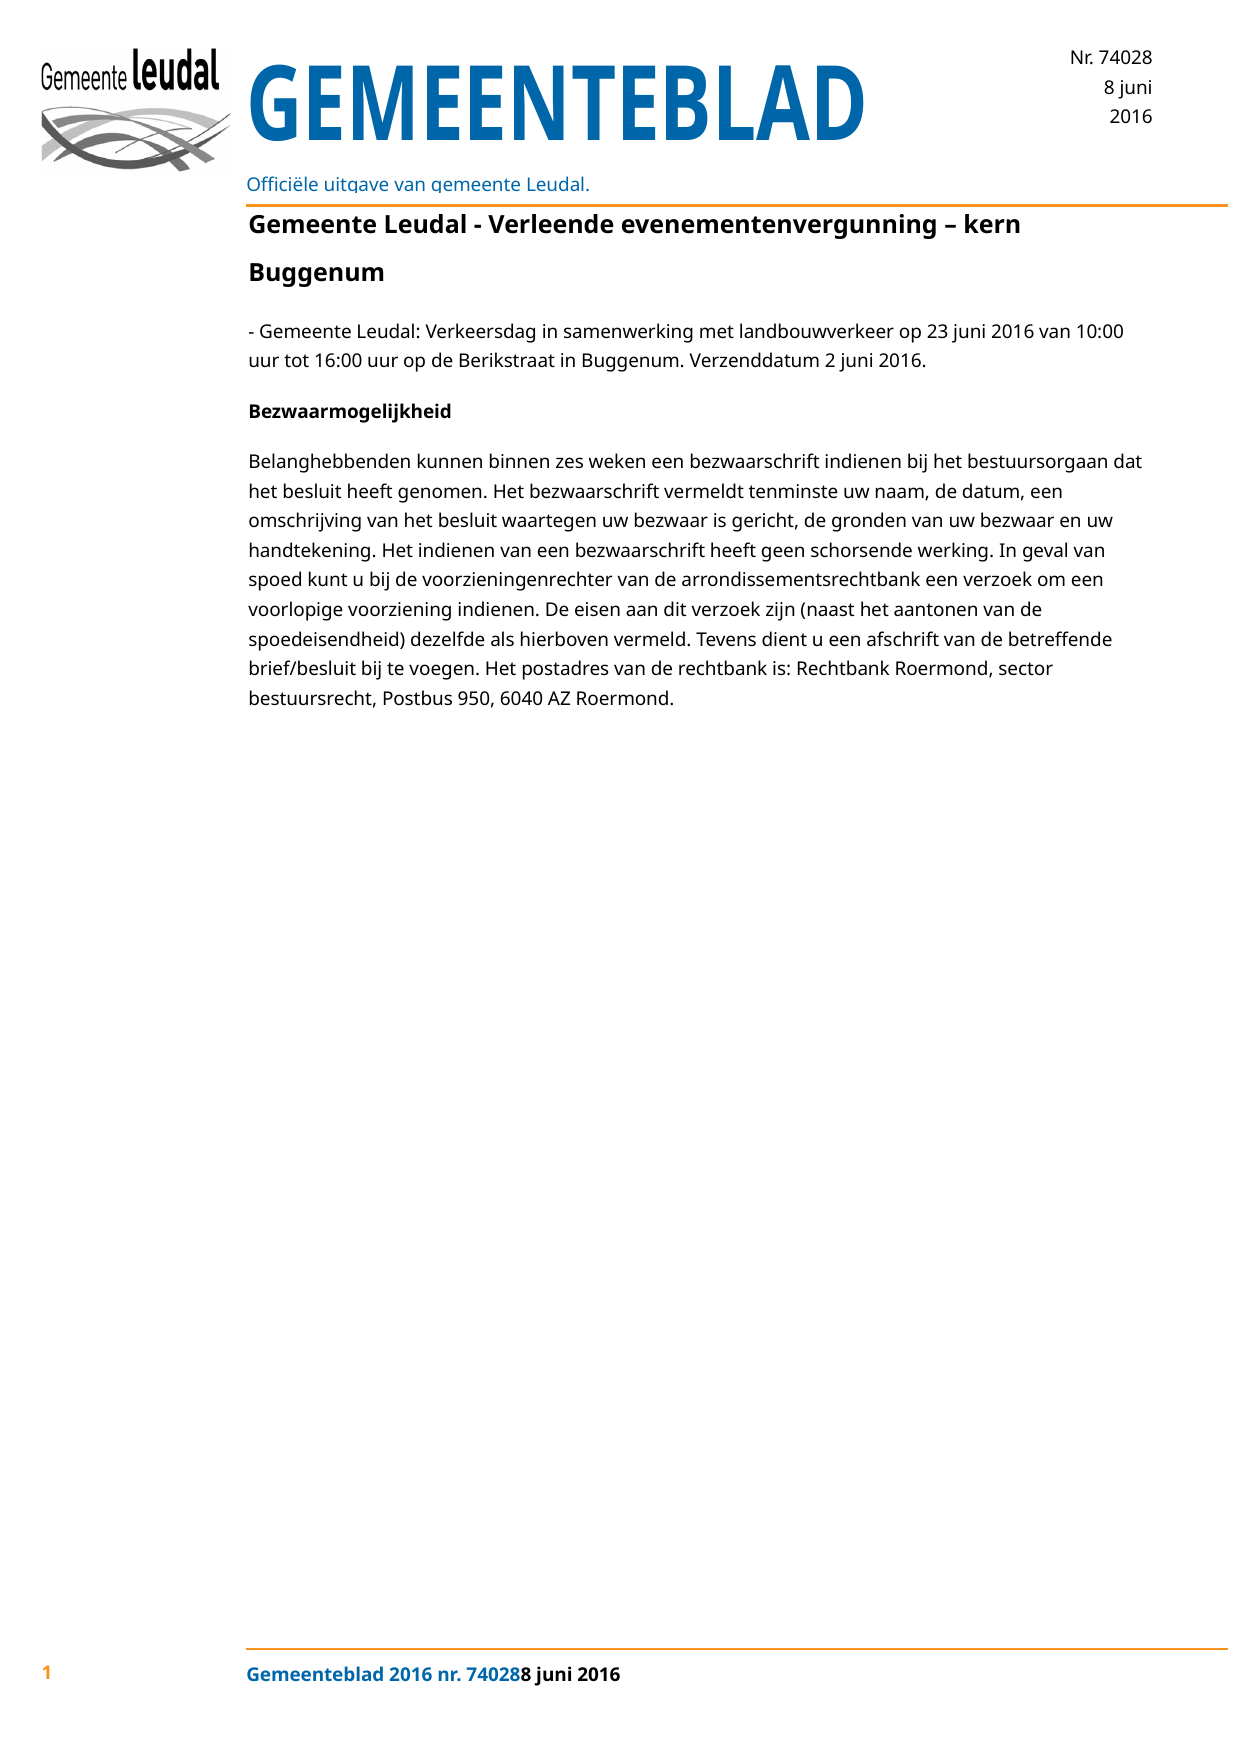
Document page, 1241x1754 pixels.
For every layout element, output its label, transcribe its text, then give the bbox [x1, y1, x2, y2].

text - Gemeente Leudal: Verkeersdag in samenwerking met landbouwverkeer op 23 juni 2016 van 10:00 uur tot 16:00 uur op de Berikstraat in Buggenum. Verzenddatum 2 juni 2016. [248, 318, 1152, 373]
text Gemeente Leudal - Verleende evenementenvergunning – kern Buggenum [248, 207, 1152, 288]
picture [41, 47, 231, 172]
text Belanghebbenden kunnen binnen zes weken een bezwaarschrift indienen bij het bestuursorgaan dat het besluit heeft genomen. Het bezwaarschrift vermeldt tenminste uw naam, de datum, een omschrijving van het besluit waartegen uw bezwaar is gericht, de gronden van uw bezwaar en uw handtekening. Het indienen van een bezwaarschrift heeft geen schorsende werking. In geval van spoed kunt u bij de voorzieningenrechter van de arrondissementsrechtbank een verzoek om een voorlopige voorziening indienen. De eisen aan dit verzoek zijn (naast het aantonen van de spoedeisendheid) dezelfde als hierboven vermeld. Tevens dient u een afschrift van de betreffende brief/besluit bij te voegen. Het postadres van de rechtbank is: Rechtbank Roermond, sector bestuursrecht, Postbus 950, 6040 AZ Roermond. [248, 448, 1152, 711]
text Bezwaarmogelijkheid [248, 398, 1152, 424]
